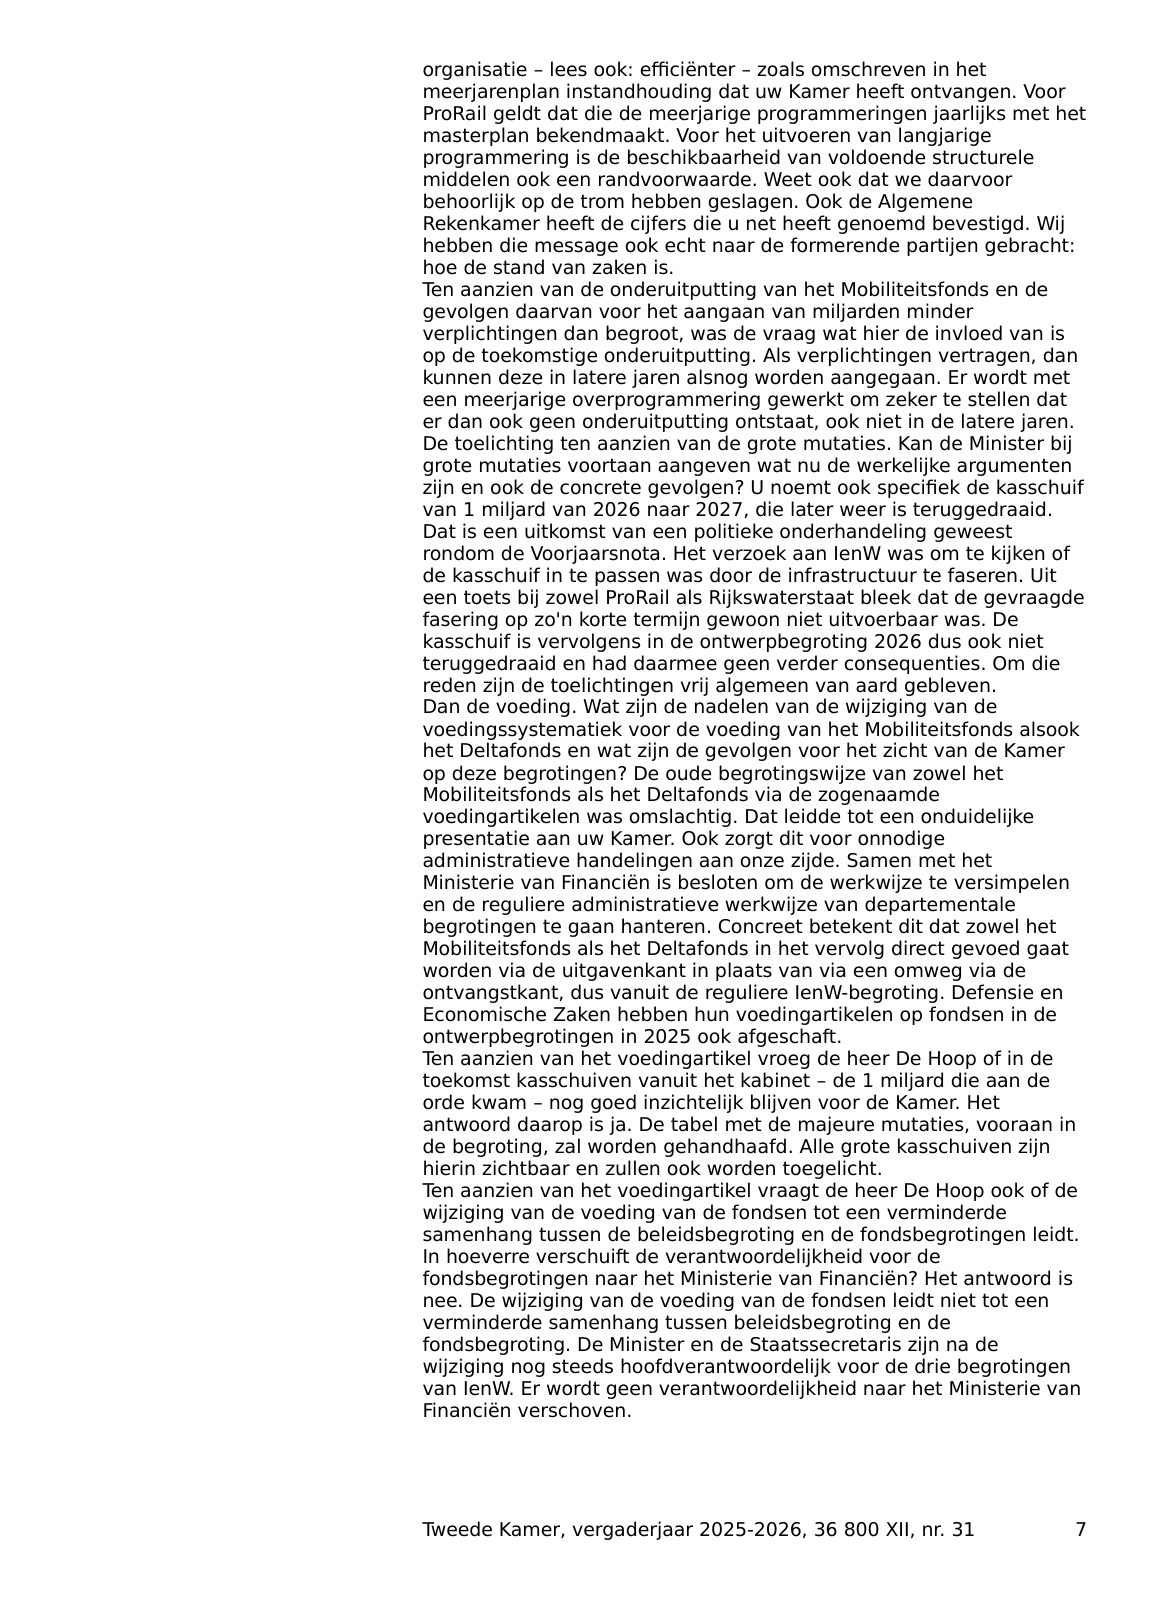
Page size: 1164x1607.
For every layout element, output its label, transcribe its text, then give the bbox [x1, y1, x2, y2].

text organisatie – lees ook: efficiënter – zoals omschreven in het meerjarenplan instandhouding dat uw Kamer heeft ontvangen. Voor ProRail geldt dat die de meerjarige programmeringen jaarlijks met het masterplan bekendmaakt. Voor het uitvoeren van langjarige programmering is de beschikbaarheid van voldoende structurele middelen ook een randvoorwaarde. Weet ook dat we daarvoor behoorlijk op de trom hebben geslagen. Ook de Algemene Rekenkamer heeft de cijfers die u net heeft genoemd bevestigd. Wij hebben die message ook echt naar de formerende partijen gebracht: hoe de stand van zaken is. [422, 59, 1087, 279]
text Ten aanzien van de onderuitputting van het Mobiliteitsfonds en de gevolgen daarvan voor het aangaan van miljarden minder verplichtingen dan begroot, was de vraag wat hier de invloed van is op de toekomstige onderuitputting. Als verplichtingen vertragen, dan kunnen deze in latere jaren alsnog worden aangegaan. Er wordt met een meerjarige overprogrammering gewerkt om zeker te stellen dat er dan ook geen onderuitputting ontstaat, ook niet in de latere jaren. [422, 279, 1087, 433]
text De toelichting ten aanzien van de grote mutaties. Kan de Minister bij grote mutaties voortaan aangeven wat nu de werkelijke argumenten zijn en ook de concrete gevolgen? U noemt ook specifiek de kasschuif van 1 miljard van 2026 naar 2027, die later weer is teruggedraaid. Dat is een uitkomst van een politieke onderhandeling geweest rondom de Voorjaarsnota. Het verzoek aan IenW was om te kijken of de kasschuif in te passen was door de infrastructuur te faseren. Uit een toets bij zowel ProRail als Rijkswaterstaat bleek dat de gevraagde fasering op zo'n korte termijn gewoon niet uitvoerbaar was. De kasschuif is vervolgens in de ontwerpbegroting 2026 dus ook niet teruggedraaid en had daarmee geen verder consequenties. Om die reden zijn de toelichtingen vrij algemeen van aard gebleven. [422, 433, 1087, 696]
text Ten aanzien van het voedingartikel vraagt de heer De Hoop ook of de wijziging van de voeding van de fondsen tot een verminderde samenhang tussen de beleidsbegroting en de fondsbegrotingen leidt. In hoeverre verschuift de verantwoordelijkheid voor de fondsbegrotingen naar het Ministerie van Financiën? Het antwoord is nee. De wijziging van de voeding van de fondsen leidt niet tot een verminderde samenhang tussen beleidsbegroting en de fondsbegroting. De Minister en de Staatssecretaris zijn na de wijziging nog steeds hoofdverantwoordelijk voor de drie begrotingen van IenW. Er wordt geen verantwoordelijkheid naar het Ministerie van Financiën verschoven. [422, 1180, 1087, 1422]
text Ten aanzien van het voedingartikel vroeg de heer De Hoop of in de toekomst kasschuiven vanuit het kabinet – de 1 miljard die aan de orde kwam – nog goed inzichtelijk blijven voor de Kamer. Het antwoord daarop is ja. De tabel met de majeure mutaties, vooraan in de begroting, zal worden gehandhaafd. Alle grote kasschuiven zijn hierin zichtbaar en zullen ook worden toegelicht. [422, 1048, 1087, 1180]
text Dan de voeding. Wat zijn de nadelen van de wijziging van de voedingssystematiek voor de voeding van het Mobiliteitsfonds alsook het Deltafonds en wat zijn de gevolgen voor het zicht van de Kamer op deze begrotingen? De oude begrotingswijze van zowel het Mobiliteitsfonds als het Deltafonds via de zogenaamde voedingartikelen was omslachtig. Dat leidde tot een onduidelijke presentatie aan uw Kamer. Ook zorgt dit voor onnodige administratieve handelingen aan onze zijde. Samen met het Ministerie van Financiën is besloten om de werkwijze te versimpelen en de reguliere administratieve werkwijze van departementale begrotingen te gaan hanteren. Concreet betekent dit dat zowel het Mobiliteitsfonds als het Deltafonds in het vervolg direct gevoed gaat worden via de uitgavenkant in plaats van via een omweg via de ontvangstkant, dus vanuit de reguliere IenW-begroting. Defensie en Economische Zaken hebben hun voedingartikelen op fondsen in de ontwerpbegrotingen in 2025 ook afgeschaft. [422, 696, 1087, 1048]
